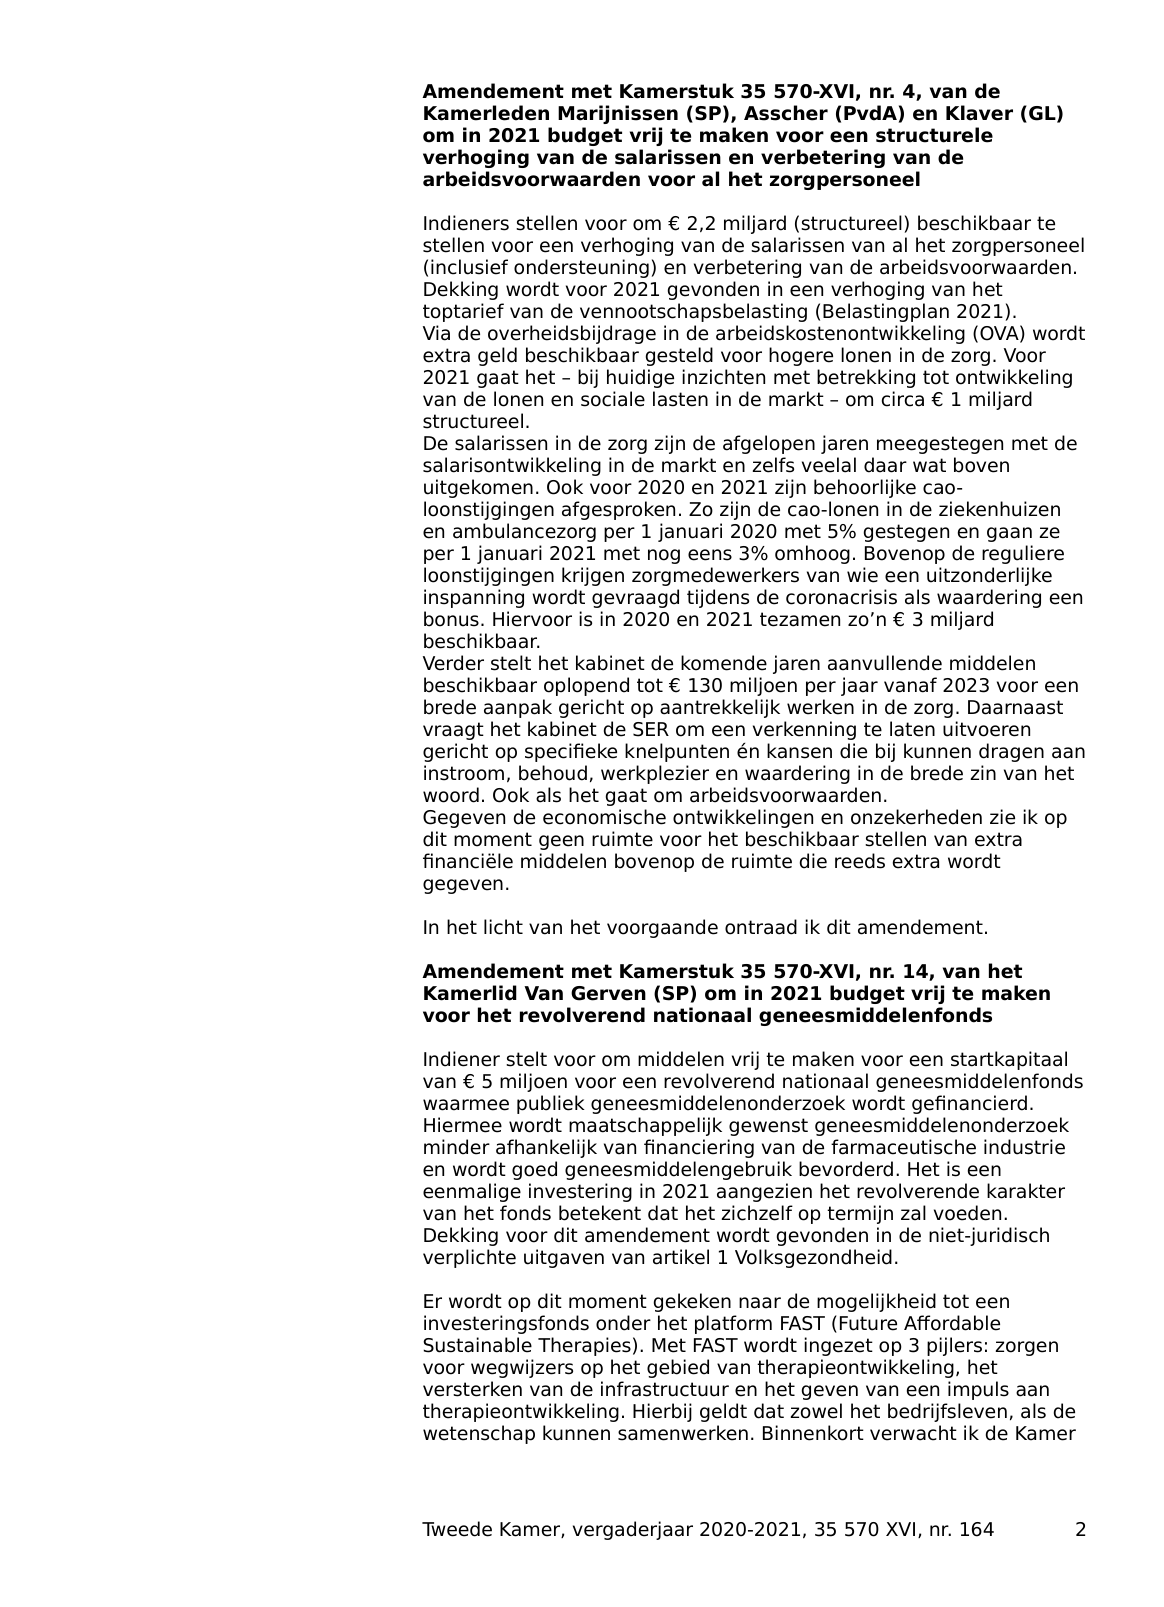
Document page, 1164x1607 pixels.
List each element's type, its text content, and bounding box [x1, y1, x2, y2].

text Indiener stelt voor om middelen vrij te maken voor een startkapitaal van € 5 miljoen voor een revolverend nationaal geneesmiddelenfonds waarmee publiek geneesmiddelenonderzoek wordt gefinancierd. Hiermee wordt maatschappelijk gewenst geneesmiddelenonderzoek minder afhankelijk van financiering van de farmaceutische industrie en wordt goed geneesmiddelengebruik bevorderd. Het is een eenmalige investering in 2021 aangezien het revolverende karakter van het fonds betekent dat het zichzelf op termijn zal voeden. Dekking voor dit amendement wordt gevonden in de niet-juridisch verplichte uitgaven van artikel 1 Volksgezondheid. [422, 1049, 1087, 1269]
text Verder stelt het kabinet de komende jaren aanvullende middelen beschikbaar oplopend tot € 130 miljoen per jaar vanaf 2023 voor een brede aanpak gericht op aantrekkelijk werken in de zorg. Daarnaast vraagt het kabinet de SER om een verkenning te laten uitvoeren gericht op specifieke knelpunten én kansen die bij kunnen dragen aan instroom, behoud, werkplezier en waardering in de brede zin van het woord. Ook als het gaat om arbeidsvoorwaarden. [422, 653, 1087, 807]
text Er wordt op dit moment gekeken naar de mogelijkheid tot een investeringsfonds onder het platform FAST (Future Affordable Sustainable Therapies). Met FAST wordt ingezet op 3 pijlers: zorgen voor wegwijzers op het gebied van therapieontwikkeling, het versterken van de infrastructuur en het geven van een impuls aan therapieontwikkeling. Hierbij geldt dat zowel het bedrijfsleven, als de wetenschap kunnen samenwerken. Binnenkort verwacht ik de Kamer [422, 1291, 1087, 1445]
text Indieners stellen voor om € 2,2 miljard (structureel) beschikbaar te stellen voor een verhoging van de salarissen van al het zorgpersoneel (inclusief ondersteuning) en verbetering van de arbeidsvoorwaarden. Dekking wordt voor 2021 gevonden in een verhoging van het toptarief van de vennootschapsbelasting (Belastingplan 2021). [422, 213, 1087, 323]
subtitle Amendement met Kamerstuk 35 570-XVI, nr. 4, van de Kamerleden Marijnissen (SP), Asscher (PvdA) en Klaver (GL) om in 2021 budget vrij te maken voor een structurele verhoging van de salarissen en verbetering van de arbeidsvoorwaarden voor al het zorgpersoneel [422, 81, 1087, 191]
subtitle Amendement met Kamerstuk 35 570-XVI, nr. 14, van het Kamerlid Van Gerven (SP) om in 2021 budget vrij te maken voor het revolverend nationaal geneesmiddelenfonds [422, 961, 1087, 1027]
text Gegeven de economische ontwikkelingen en onzekerheden zie ik op dit moment geen ruimte voor het beschikbaar stellen van extra financiële middelen bovenop de ruimte die reeds extra wordt gegeven. [422, 807, 1087, 895]
text De salarissen in de zorg zijn de afgelopen jaren meegestegen met de salarisontwikkeling in de markt en zelfs veelal daar wat boven uitgekomen. Ook voor 2020 en 2021 zijn behoorlijke cao-loonstijgingen afgesproken. Zo zijn de cao-lonen in de ziekenhuizen en ambulancezorg per 1 januari 2020 met 5% gestegen en gaan ze per 1 januari 2021 met nog eens 3% omhoog. Bovenop de reguliere loonstijgingen krijgen zorgmedewerkers van wie een uitzonderlijke inspanning wordt gevraagd tijdens de coronacrisis als waardering een bonus. Hiervoor is in 2020 en 2021 tezamen zo’n € 3 miljard beschikbaar. [422, 433, 1087, 653]
text In het licht van het voorgaande ontraad ik dit amendement. [422, 917, 1087, 939]
text Via de overheidsbijdrage in de arbeidskostenontwikkeling (OVA) wordt extra geld beschikbaar gesteld voor hogere lonen in de zorg. Voor 2021 gaat het – bij huidige inzichten met betrekking tot ontwikkeling van de lonen en sociale lasten in de markt – om circa € 1 miljard structureel. [422, 323, 1087, 433]
